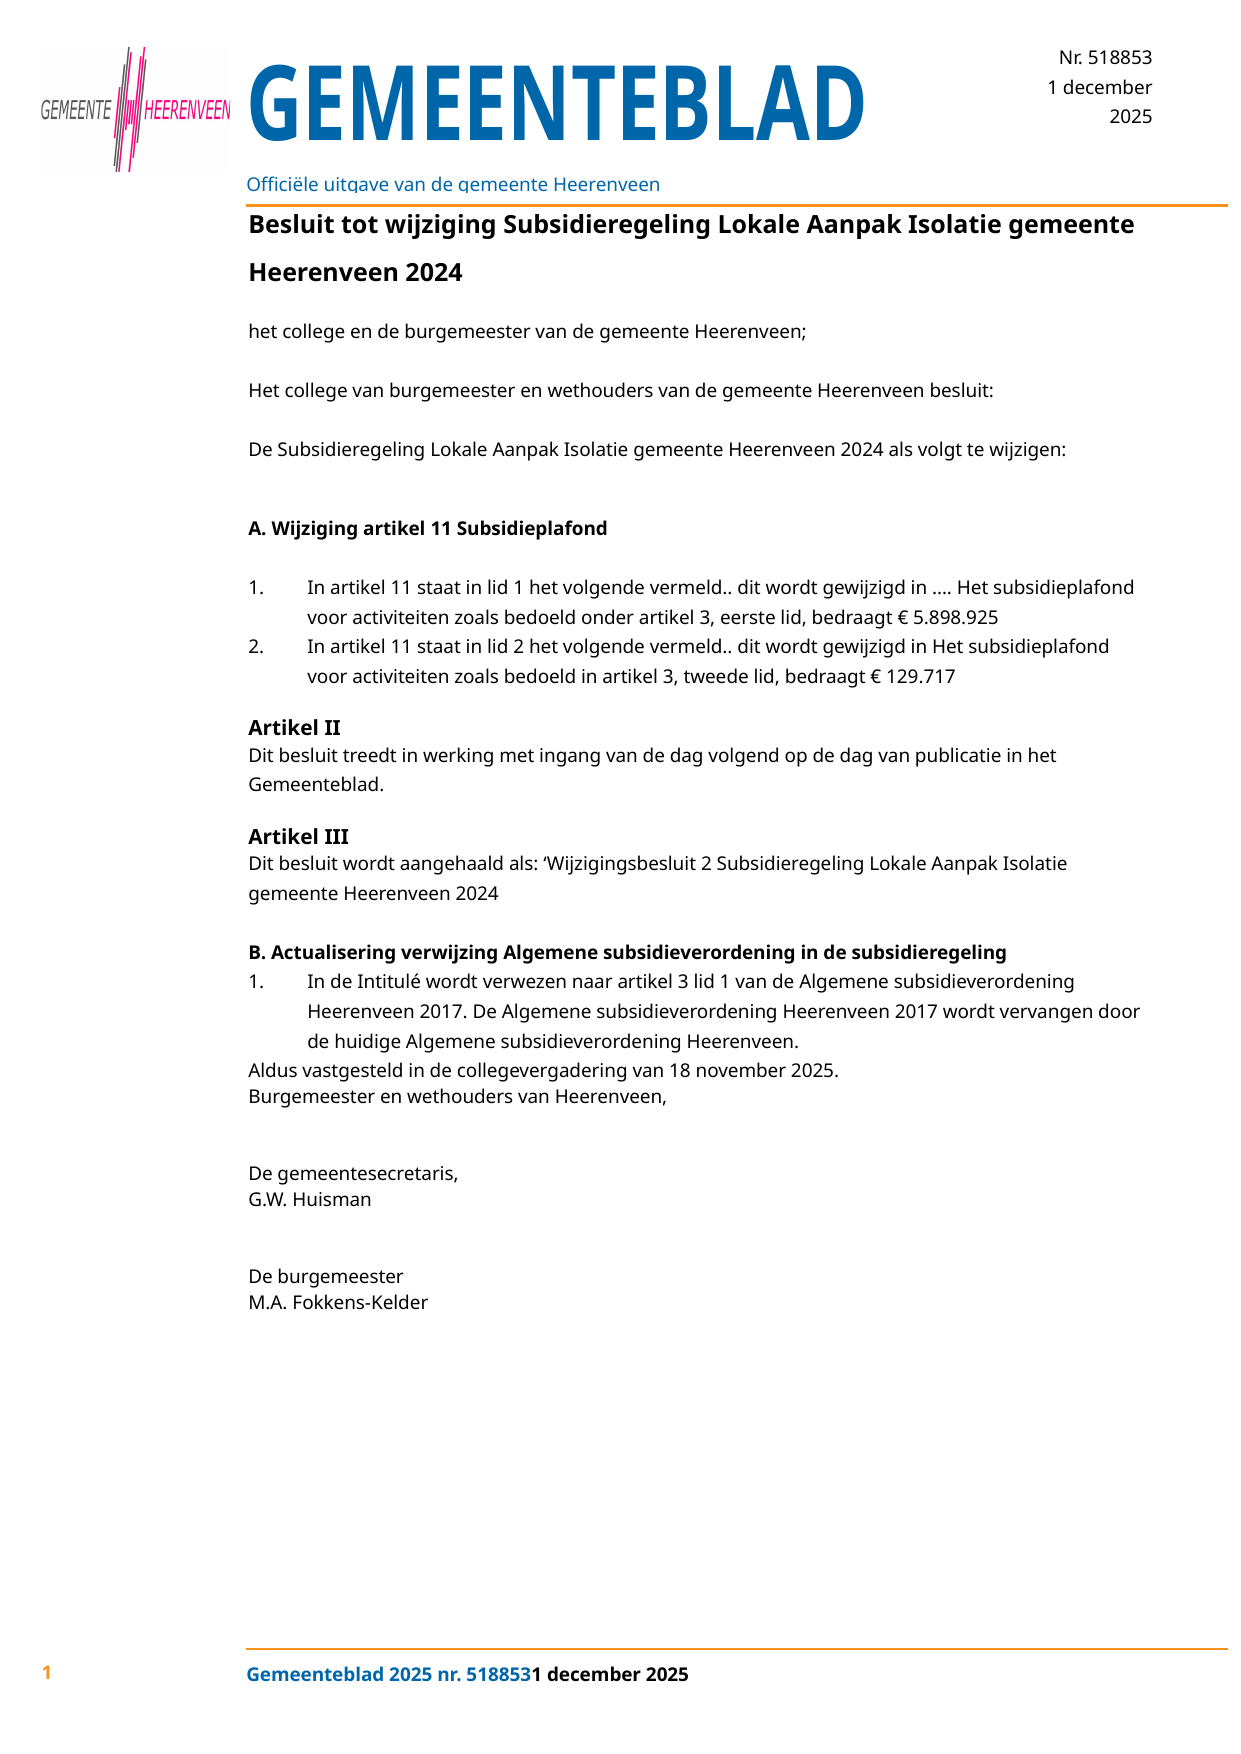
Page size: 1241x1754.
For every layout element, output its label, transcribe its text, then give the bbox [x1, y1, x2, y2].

text Het college van burgemeester en wethouders van de gemeente Heerenveen besluit: [248, 377, 1152, 403]
text Artikel II [248, 713, 1152, 742]
text Besluit tot wijziging Subsidieregeling Lokale Aanpak Isolatie gemeente Heerenveen 2024 [248, 207, 1152, 288]
list In artikel 11 staat in lid 2 het volgende vermeld.. dit wordt gewijzigd in Het subsidieplafond voor activiteiten zoals bedoeld in artikel 3, tweede lid, bedraagt € 129.717 [248, 633, 1152, 689]
text B. Actualisering verwijzing Algemene subsidieverordening in de subsidieregeling [248, 939, 1152, 965]
text Dit besluit wordt aangehaald als: ‘Wijzigingsbesluit 2 Subsidieregeling Lokale Aanpak Isolatie gemeente Heerenveen 2024 [248, 850, 1152, 906]
text Artikel III [248, 822, 1152, 850]
picture [41, 47, 231, 172]
text Aldus vastgesteld in de collegevergadering van 18 november 2025. [248, 1057, 1152, 1083]
text De burgemeester [248, 1263, 1152, 1289]
text M.A. Fokkens-Kelder [248, 1289, 1152, 1315]
text A. Wijziging artikel 11 Subsidieplafond [248, 515, 1152, 541]
text De gemeentesecretaris, [248, 1160, 1152, 1186]
text het college en de burgemeester van de gemeente Heerenveen; [248, 318, 1152, 344]
list In artikel 11 staat in lid 1 het volgende vermeld.. dit wordt gewijzigd in …. Het subsidieplafond voor activiteiten zoals bedoeld onder artikel 3, eerste lid, bedraagt € 5.898.925 [248, 574, 1152, 629]
text De Subsidieregeling Lokale Aanpak Isolatie gemeente Heerenveen 2024 als volgt te wijzigen: [248, 436, 1152, 462]
text G.W. Huisman [248, 1186, 1152, 1212]
text Dit besluit treedt in werking met ingang van de dag volgend op de dag van publicatie in het Gemeenteblad. [248, 742, 1152, 797]
text Burgemeester en wethouders van Heerenveen, [248, 1083, 1152, 1109]
list In de Intitulé wordt verwezen naar artikel 3 lid 1 van de Algemene subsidieverordening Heerenveen 2017. De Algemene subsidieverordening Heerenveen 2017 wordt vervangen door de huidige Algemene subsidieverordening Heerenveen. [248, 969, 1152, 1053]
